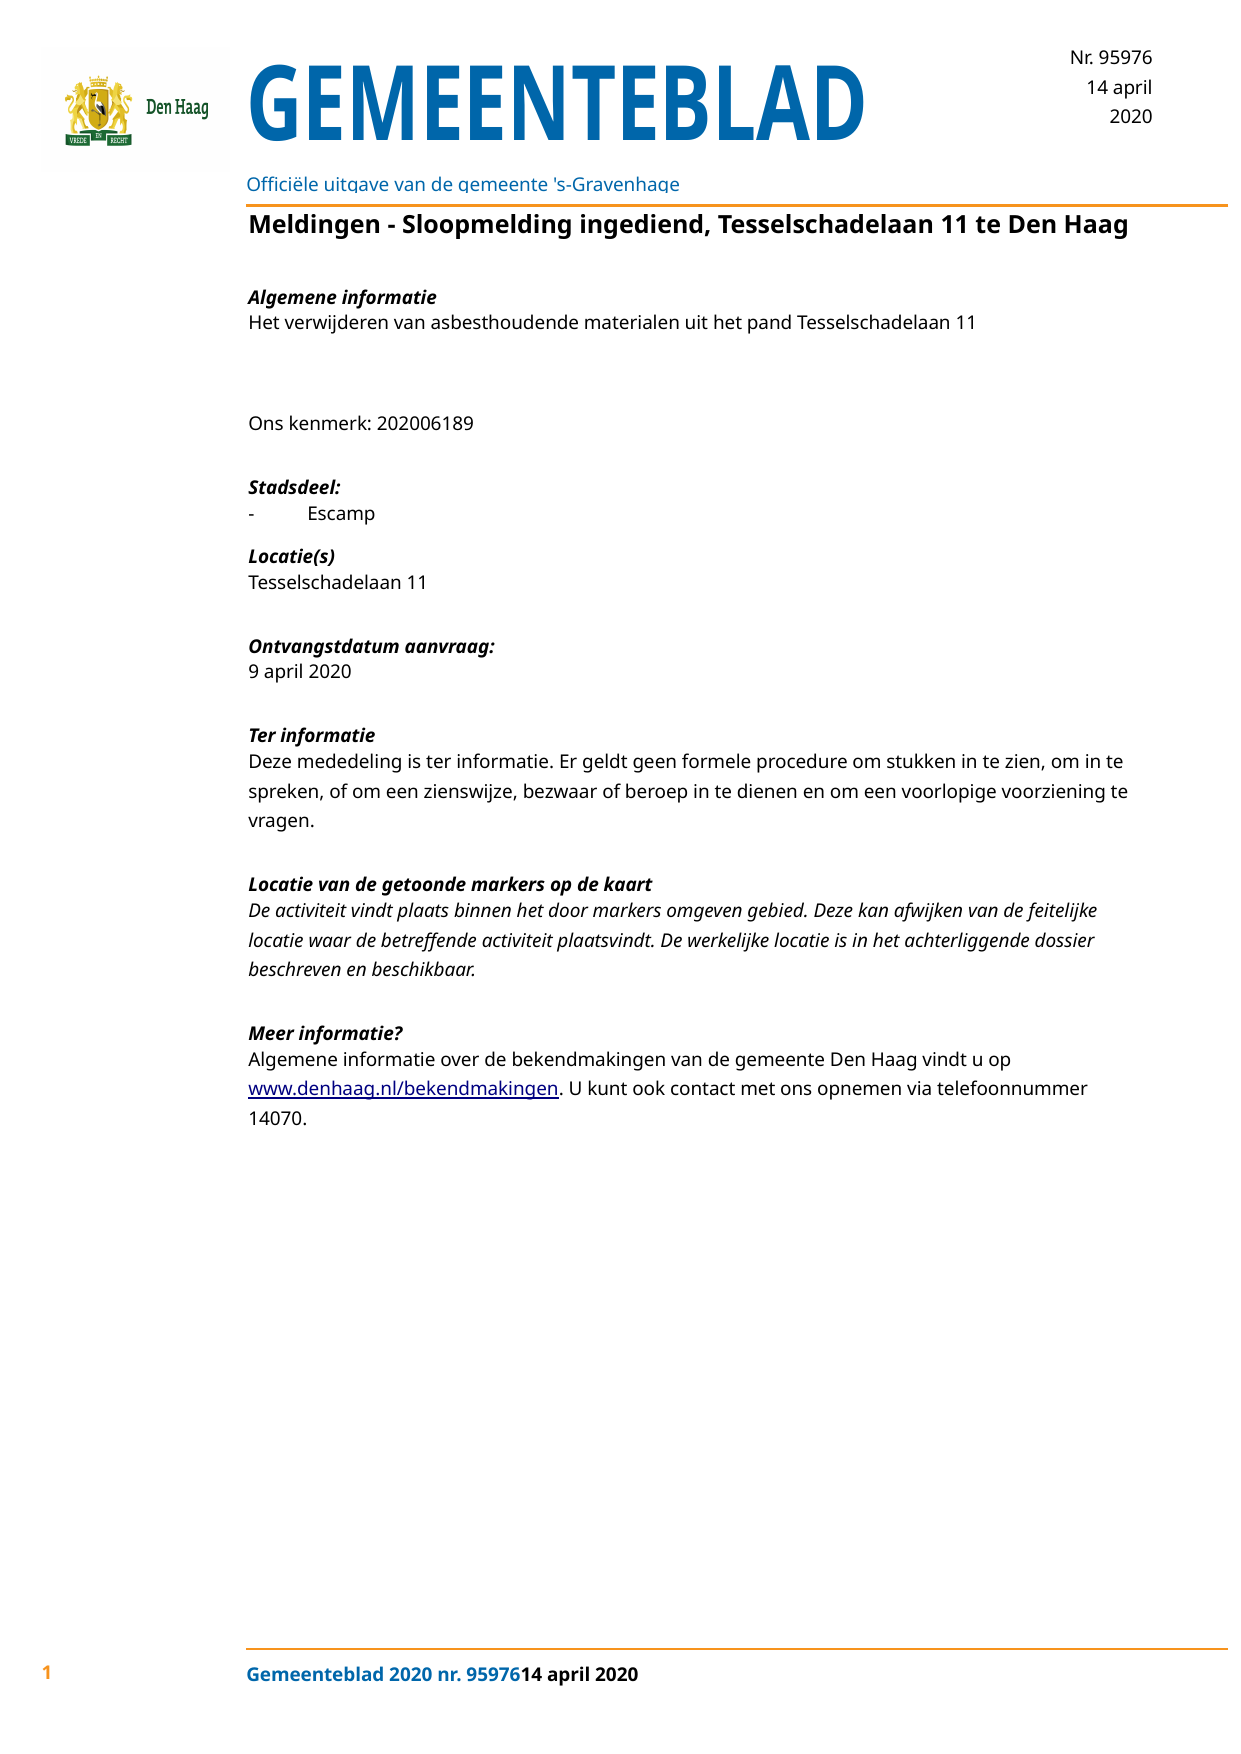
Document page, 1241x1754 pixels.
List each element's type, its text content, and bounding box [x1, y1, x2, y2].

text Het verwijderen van asbesthoudende materialen uit het pand Tesselschadelaan 11 [248, 309, 1152, 335]
text Tesselschadelaan 11 [248, 569, 1152, 595]
text De activiteit vindt plaats binnen het door markers omgeven gebied. Deze kan afwijken van de feitelijke locatie waar de betreffende activiteit plaatsvindt. De werkelijke locatie is in het achterliggende dossier beschreven en beschikbaar. [248, 897, 1152, 982]
text Algemene informatie [248, 284, 1152, 309]
text Deze mededeling is ter informatie. Er geldt geen formele procedure om stukken in te zien, om in te spreken, of om een zienswijze, bezwaar of beroep in te dienen en om een voorlopige voorziening te vragen. [248, 748, 1152, 833]
list Escamp [248, 500, 1152, 526]
text Locatie van de getoonde markers op de kaart [248, 871, 1152, 897]
picture [41, 47, 231, 172]
text Ons kenmerk: 202006189 [248, 410, 1152, 436]
text Meldingen - Sloopmelding ingediend, Tesselschadelaan 11 te Den Haag [248, 207, 1152, 241]
text Meer informatie? [248, 1020, 1152, 1046]
text Locatie(s) [248, 543, 1152, 569]
text Ter informatie [248, 723, 1152, 748]
text Algemene informatie over de bekendmakingen van de gemeente Den Haag vindt u op www.denhaag.nl/bekendmakingen. U kunt ook contact met ons opnemen via telefoonnummer 14070. [248, 1046, 1152, 1131]
text 9 april 2020 [248, 659, 1152, 684]
text Stadsdeel: [248, 474, 1152, 500]
text Ontvangstdatum aanvraag: [248, 633, 1152, 659]
